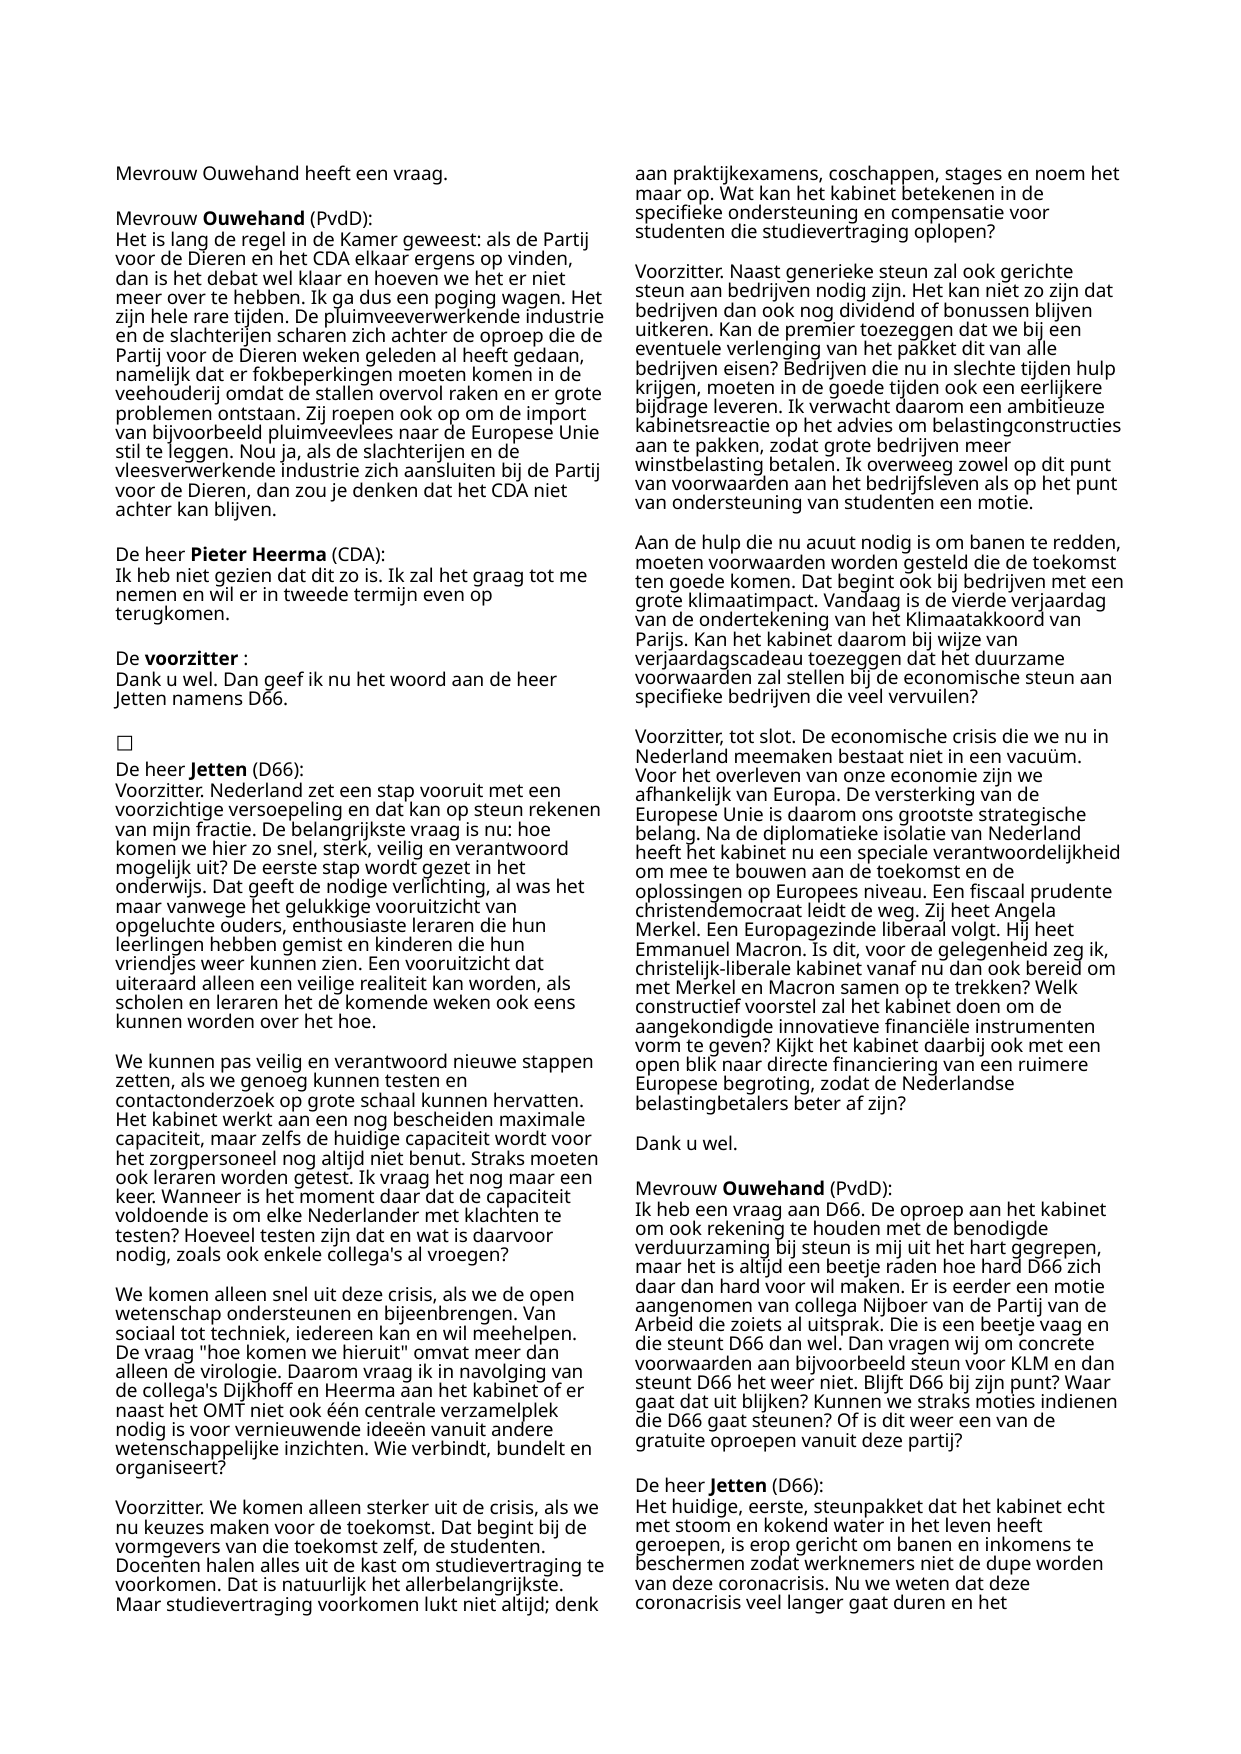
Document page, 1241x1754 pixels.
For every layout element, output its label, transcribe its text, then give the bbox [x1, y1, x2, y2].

text Ik heb niet gezien dat dit zo is. Ik zal het graag tot me nemen en wil er in tweede termijn even op terugkomen. [115, 567, 605, 624]
text De heer Jetten (D66): [115, 756, 605, 782]
text Het huidige, eerste, steunpakket dat het kabinet echt met stoom en kokend water in het leven heeft geroepen, is erop gericht om banen en inkomens te beschermen zodat werknemers niet de dupe worden van deze coronacrisis. Nu we weten dat deze coronacrisis veel langer gaat duren en het [635, 1498, 1125, 1613]
text Voorzitter, tot slot. De economische crisis die we nu in Nederland meemaken bestaat niet in een vacuüm. Voor het overleven van onze economie zijn we afhankelijk van Europa. De versterking van de Europese Unie is daarom ons grootste strategische belang. Na de diplomatieke isolatie van Nederland heeft het kabinet nu een speciale verantwoordelijkheid om mee te bouwen aan de toekomst en de oplossingen op Europees niveau. Een fiscaal prudente christendemocraat leidt de weg. Zij heet Angela Merkel. Een Europagezinde liberaal volgt. Hij heet Emmanuel Macron. Is dit, voor de gelegenheid zeg ik, christelijk-liberale kabinet vanaf nu dan ook bereid om met Merkel en Macron samen op te trekken? Welk constructief voorstel zal het kabinet doen om de aangekondigde innovatieve financiële instrumenten vorm te geven? Kijkt het kabinet daarbij ook met een open blik naar directe financiering van een ruimere Europese begroting, zodat de Nederlandse belastingbetalers beter af zijn? [635, 728, 1125, 1114]
text De heer Jetten (D66): [635, 1472, 1125, 1498]
text Voorzitter. Nederland zet een stap vooruit met een voorzichtige versoepeling en dat kan op steun rekenen van mijn fractie. De belangrijkste vraag is nu: hoe komen we hier zo snel, sterk, veilig en verantwoord mogelijk uit? De eerste stap wordt gezet in het onderwijs. Dat geeft de nodige verlichting, al was het maar vanwege het gelukkige vooruitzicht van opgeluchte ouders, enthousiaste leraren die hun leerlingen hebben gemist en kinderen die hun vriendjes weer kunnen zien. Een vooruitzicht dat uiteraard alleen een veilige realiteit kan worden, als scholen en leraren het de komende weken ook eens kunnen worden over het hoe. [115, 782, 605, 1032]
text Voorzitter. We komen alleen sterker uit de crisis, als we nu keuzes maken voor de toekomst. Dat begint bij de vormgevers van die toekomst zelf, de studenten. Docenten halen alles uit de kast om studievertraging te voorkomen. Dat is natuurlijk het allerbelangrijkste. Maar studievertraging voorkomen lukt niet altijd; denk [115, 1499, 605, 1615]
text We kunnen pas veilig en verantwoord nieuwe stappen zetten, als we genoeg kunnen testen en contactonderzoek op grote schaal kunnen hervatten. Het kabinet werkt aan een nog bescheiden maximale capaciteit, maar zelfs de huidige capaciteit wordt voor het zorgpersoneel nog altijd niet benut. Straks moeten ook leraren worden getest. Ik vraag het nog maar een keer. Wanneer is het moment daar dat de capaciteit voldoende is om elke Nederlander met klachten te testen? Hoeveel testen zijn dat en wat is daarvoor nodig, zoals ook enkele collega's al vroegen? [115, 1053, 605, 1265]
text Dank u wel. [635, 1135, 1125, 1154]
text Dank u wel. Dan geef ik nu het woord aan de heer Jetten namens D66. [115, 671, 605, 710]
text Mevrouw Ouwehand heeft een vraag. [115, 165, 605, 184]
text De heer Pieter Heerma (CDA): [115, 541, 605, 567]
text ⬜ [115, 731, 605, 756]
text Ik heb een vraag aan D66. De oproep aan het kabinet om ook rekening te houden met de benodigde verduurzaming bij steun is mij uit het hart gegrepen, maar het is altijd een beetje raden hoe hard D66 zich daar dan hard voor wil maken. Er is eerder een motie aangenomen van collega Nijboer van de Partij van de Arbeid die zoiets al uitsprak. Die is een beetje vaag en die steunt D66 dan wel. Dan vragen wij om concrete voorwaarden aan bijvoorbeeld steun voor KLM en dan steunt D66 het weer niet. Blijft D66 bij zijn punt? Waar gaat dat uit blijken? Kunnen we straks moties indienen die D66 gaat steunen? Of is dit weer een van de gratuite oproepen vanuit deze partij? [635, 1201, 1125, 1451]
text Mevrouw Ouwehand (PvdD): [635, 1175, 1125, 1201]
text We komen alleen snel uit deze crisis, als we de open wetenschap ondersteunen en bijeenbrengen. Van sociaal tot techniek, iedereen kan en wil meehelpen. De vraag "hoe komen we hieruit" omvat meer dan alleen de virologie. Daarom vraag ik in navolging van de collega's Dijkhoff en Heerma aan het kabinet of er naast het OMT niet ook één centrale verzamelplek nodig is voor vernieuwende ideeën vanuit andere wetenschappelijke inzichten. Wie verbindt, bundelt en organiseert? [115, 1286, 605, 1479]
text De voorzitter : [115, 645, 605, 671]
text Voorzitter. Naast generieke steun zal ook gerichte steun aan bedrijven nodig zijn. Het kan niet zo zijn dat bedrijven dan ook nog dividend of bonussen blijven uitkeren. Kan de premier toezeggen dat we bij een eventuele verlenging van het pakket dit van alle bedrijven eisen? Bedrijven die nu in slechte tijden hulp krijgen, moeten in de goede tijden ook een eerlijkere bijdrage leveren. Ik verwacht daarom een ambitieuze kabinetsreactie op het advies om belastingconstructies aan te pakken, zodat grote bedrijven meer winstbelasting betalen. Ik overweeg zowel op dit punt van voorwaarden aan het bedrijfsleven als op het punt van ondersteuning van studenten een motie. [635, 263, 1125, 514]
text aan praktijkexamens, coschappen, stages en noem het maar op. Wat kan het kabinet betekenen in de specifieke ondersteuning en compensatie voor studenten die studievertraging oplopen? [635, 165, 1125, 242]
text Het is lang de regel in de Kamer geweest: als de Partij voor de Dieren en het CDA elkaar ergens op vinden, dan is het debat wel klaar en hoeven we het er niet meer over te hebben. Ik ga dus een poging wagen. Het zijn hele rare tijden. De pluimveeverwerkende industrie en de slachterijen scharen zich achter de oproep die de Partij voor de Dieren weken geleden al heeft gedaan, namelijk dat er fokbeperkingen moeten komen in de veehouderij omdat de stallen overvol raken en er grote problemen ontstaan. Zij roepen ook op om de import van bijvoorbeeld pluimveevlees naar de Europese Unie stil te leggen. Nou ja, als de slachterijen en de vleesverwerkende industrie zich aansluiten bij de Partij voor de Dieren, dan zou je denken dat het CDA niet achter kan blijven. [115, 231, 605, 520]
text Mevrouw Ouwehand (PvdD): [115, 205, 605, 231]
text Aan de hulp die nu acuut nodig is om banen te redden, moeten voorwaarden worden gesteld die de toekomst ten goede komen. Dat begint ook bij bedrijven met een grote klimaatimpact. Vandaag is de vierde verjaardag van de ondertekening van het Klimaatakkoord van Parijs. Kan het kabinet daarom bij wijze van verjaardagscadeau toezeggen dat het duurzame voorwaarden zal stellen bij de economische steun aan specifieke bedrijven die veel vervuilen? [635, 534, 1125, 708]
